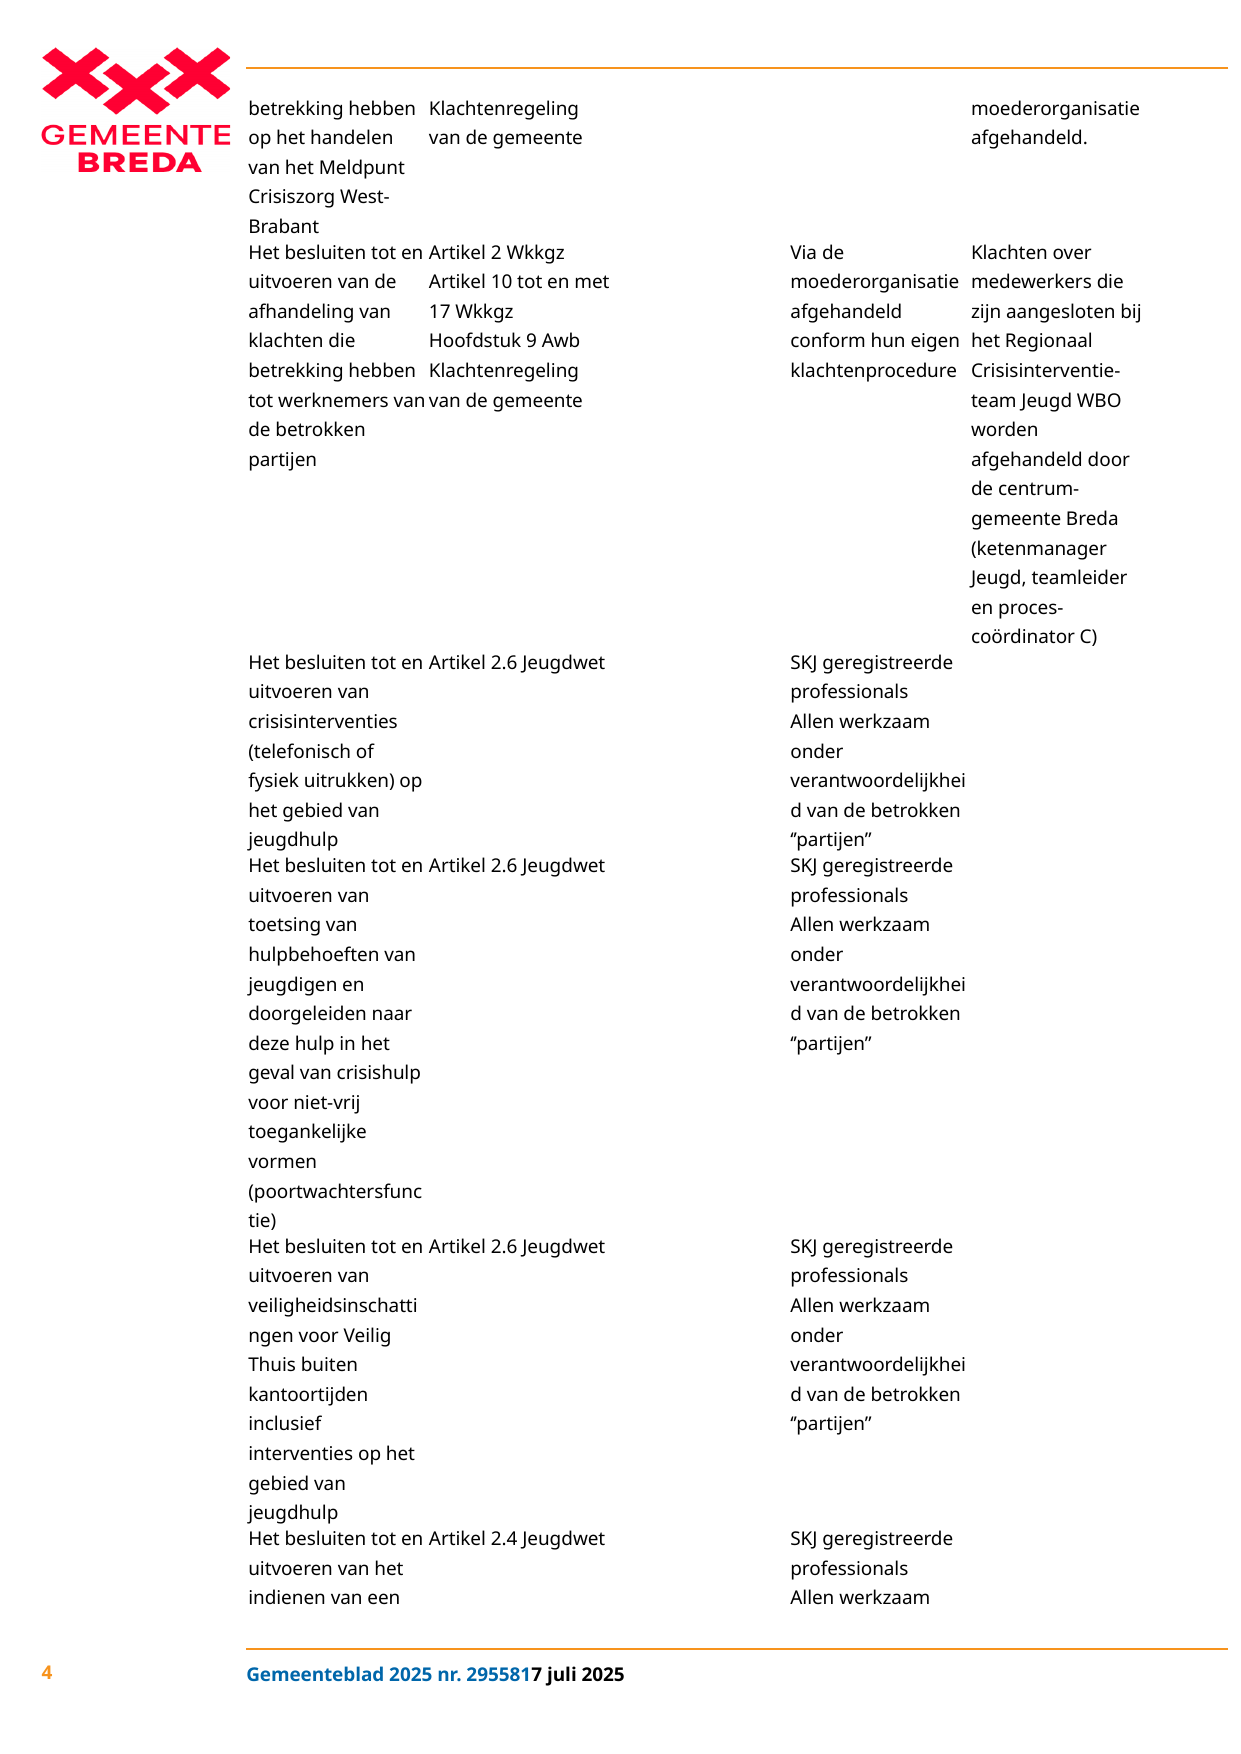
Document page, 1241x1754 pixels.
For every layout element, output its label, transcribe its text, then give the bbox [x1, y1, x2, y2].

table_cell [971, 853, 1152, 1233]
table_cell Klachten over medewerkers die zijn aangesloten bij het Regionaal Crisisinterventie-team Jeugd WBO worden afgehandeld door de centrum-gemeente Breda (ketenmanager Jeugd, teamleider en proces-coördinator C) [971, 239, 1152, 649]
table_cell [971, 1525, 1152, 1610]
table_cell Het besluiten tot en uitvoeren van veiligheidsinschattingen voor Veilig Thuis buiten kantoortijden inclusief interventies op het gebied van jeugdhulp [248, 1233, 429, 1525]
table_cell SKJ geregistreerde professionals Allen werkzaam onder verantwoordelijkheid van de betrokken ‘’partijen’’ [790, 853, 971, 1233]
table_cell Het besluiten tot en uitvoeren van de afhandeling van klachten die betrekking hebben tot werknemers van de betrokken partijen [248, 239, 429, 649]
table_cell Artikel 2.6 Jeugdwet [429, 853, 609, 1233]
picture [41, 47, 231, 172]
table_cell SKJ geregistreerde professionals Allen werkzaam onder verantwoordelijkheid van de betrokken ‘’partijen’’ [790, 1233, 971, 1525]
table_cell [971, 1233, 1152, 1525]
table_cell Artikel 2.4 Jeugdwet [429, 1525, 609, 1610]
table_cell Artikel 2 Wkkgz Artikel 10 tot en met 17 Wkkgz Hoofdstuk 9 Awb Klachtenregeling van de gemeente [429, 239, 609, 649]
table_cell Via de moederorganisatie afgehandeld conform hun eigen klachtenprocedure [790, 239, 971, 649]
table_cell [609, 95, 790, 239]
table_cell [609, 1233, 790, 1525]
table_cell Artikel 2.6 Jeugdwet [429, 649, 609, 852]
table_cell [609, 649, 790, 852]
table_cell SKJ geregistreerde professionals Allen werkzaam onder verantwoordelijkheid van de betrokken ‘’partijen’’ [790, 649, 971, 852]
table_cell Het besluiten tot en uitvoeren van toetsing van hulpbehoeften van jeugdigen en doorgeleiden naar deze hulp in het geval van crisishulp voor niet-vrij toegankelijke vormen (poortwachtersfunctie) [248, 853, 429, 1233]
table_cell SKJ geregistreerde professionals Allen werkzaam [790, 1525, 971, 1610]
table_cell [609, 239, 790, 649]
table_cell [971, 649, 1152, 852]
table_cell [609, 853, 790, 1233]
table_cell moederorganisatie afgehandeld. [971, 95, 1152, 239]
table_cell betrekking hebben op het handelen van het Meldpunt Crisiszorg West-Brabant [248, 95, 429, 239]
table_cell Het besluiten tot en uitvoeren van het indienen van een [248, 1525, 429, 1610]
table_cell Artikel 2.6 Jeugdwet [429, 1233, 609, 1525]
table_cell [609, 1525, 790, 1610]
table_cell Het besluiten tot en uitvoeren van crisisinterventies (telefonisch of fysiek uitrukken) op het gebied van jeugdhulp [248, 649, 429, 852]
table_cell Klachtenregeling van de gemeente [429, 95, 609, 239]
table_cell [790, 95, 971, 239]
